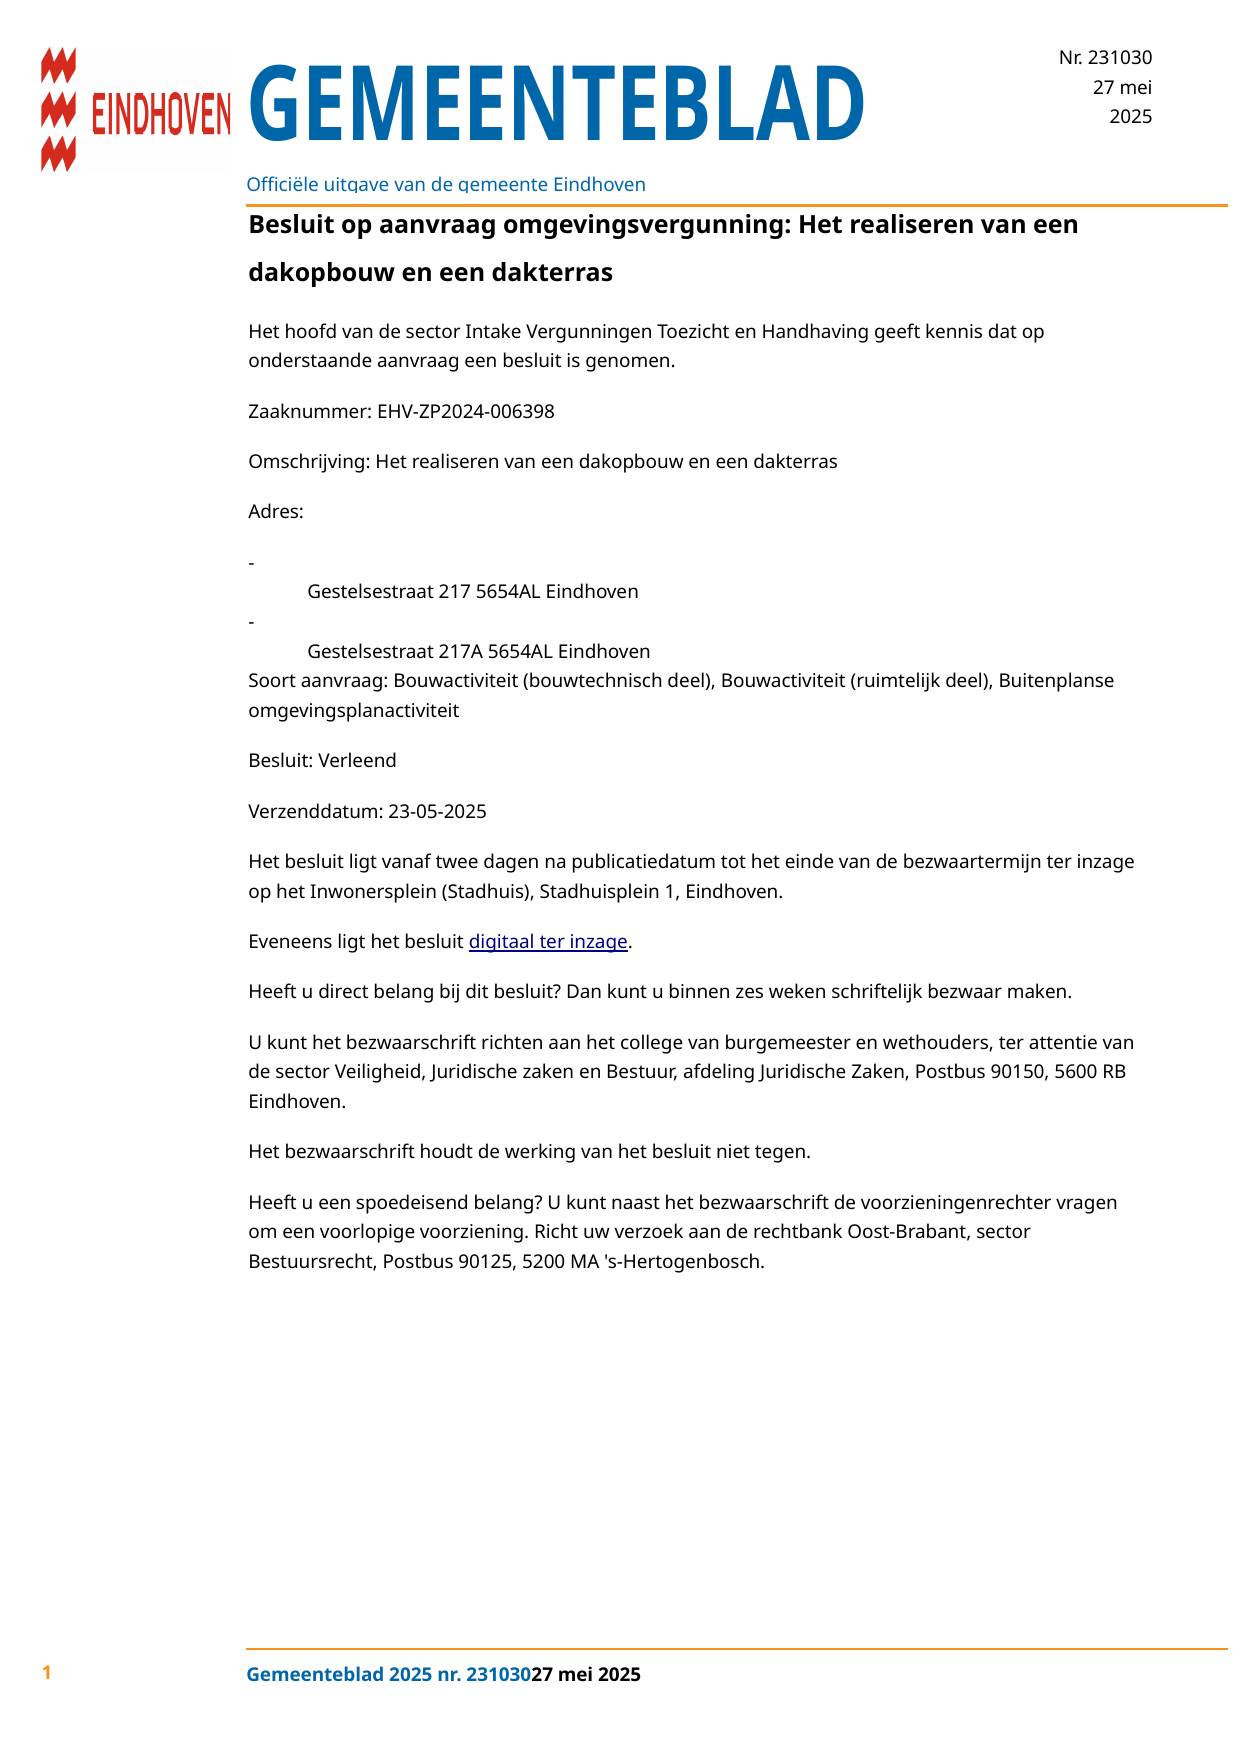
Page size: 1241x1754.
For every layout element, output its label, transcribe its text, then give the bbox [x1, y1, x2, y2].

text Het besluit ligt vanaf twee dagen na publicatiedatum tot het einde van de bezwaartermijn ter inzage op het Inwonersplein (Stadhuis), Stadhuisplein 1, Eindhoven. [248, 848, 1152, 904]
text U kunt het bezwaarschrift richten aan het college van burgemeester en wethouders, ter attentie van de sector Veiligheid, Juridische zaken en Bestuur, afdeling Juridische Zaken, Postbus 90150, 5600 RB Eindhoven. [248, 1029, 1152, 1114]
text Besluit op aanvraag omgevingsvergunning: Het realiseren van een dakopbouw en een dakterras [248, 207, 1152, 288]
text Besluit: Verleend [248, 747, 1152, 773]
text Heeft u een spoedeisend belang? U kunt naast het bezwaarschrift de voorzieningenrechter vragen om een voorlopige voorziening. Richt uw verzoek aan de rechtbank Oost-Brabant, sector Bestuursrecht, Postbus 90125, 5200 MA 's-Hertogenbosch. [248, 1189, 1152, 1274]
text Soort aanvraag: Bouwactiviteit (bouwtechnisch deel), Bouwactiviteit (ruimtelijk deel), Buitenplanse omgevingsplanactiviteit [248, 667, 1152, 723]
list Gestelsestraat 217A 5654AL Eindhoven [248, 638, 1152, 664]
text Het hoofd van de sector Intake Vergunningen Toezicht en Handhaving geeft kennis dat op onderstaande aanvraag een besluit is genomen. [248, 318, 1152, 373]
text Verzenddatum: 23-05-2025 [248, 798, 1152, 824]
text Heeft u direct belang bij dit besluit? Dan kunt u binnen zes weken schriftelijk bezwaar maken. [248, 979, 1152, 1004]
text Zaaknummer: EHV-ZP2024-006398 [248, 398, 1152, 424]
text Het bezwaarschrift houdt de werking van het besluit niet tegen. [248, 1139, 1152, 1164]
text Omschrijving: Het realiseren van een dakopbouw en een dakterras [248, 448, 1152, 474]
text Eveneens ligt het besluit digitaal ter inzage. [248, 928, 1152, 954]
text Adres: [248, 499, 1152, 524]
list Gestelsestraat 217 5654AL Eindhoven [248, 579, 1152, 604]
picture [41, 47, 231, 172]
